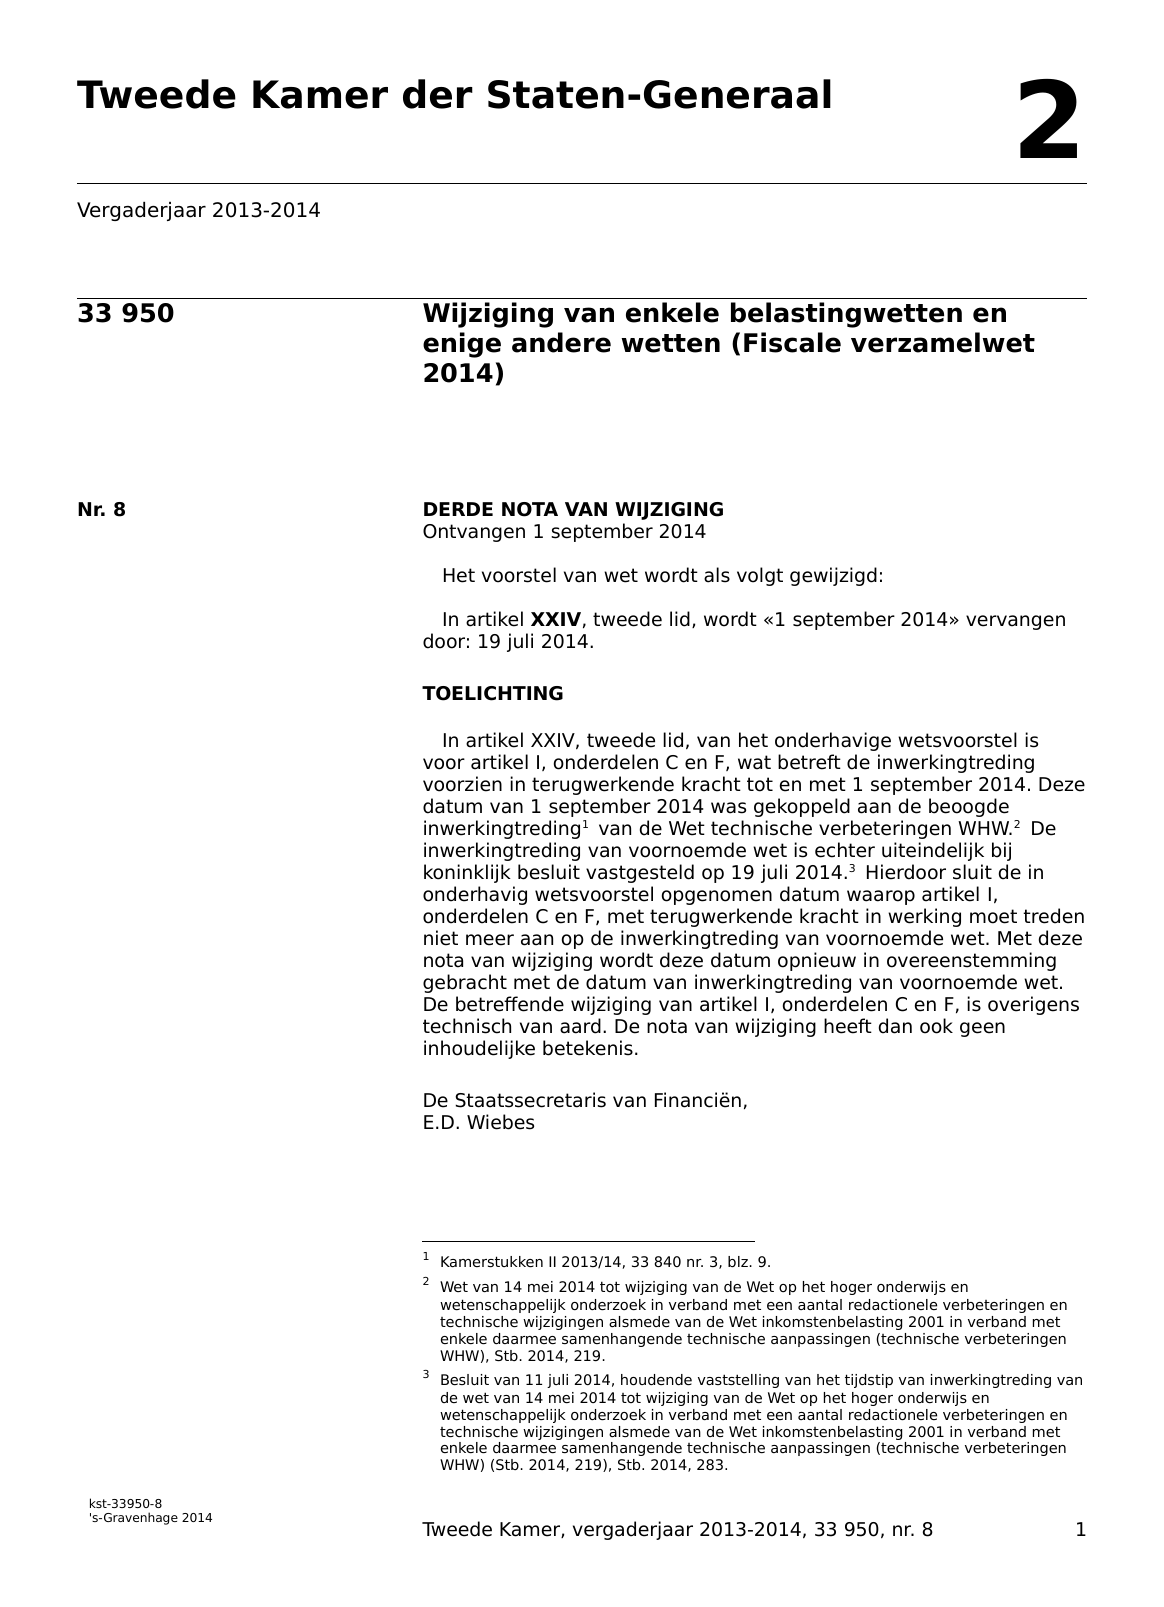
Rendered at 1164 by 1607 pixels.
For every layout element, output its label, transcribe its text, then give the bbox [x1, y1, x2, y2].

text Kamerstukken II 2013/14, 33 840 nr. 3, blz. 9. [422, 1250, 1087, 1272]
text De Staatssecretaris van Financiën, E.D. Wiebes [422, 1090, 1087, 1134]
table_cell Vergaderjaar 2013-2014 [77, 184, 1087, 298]
text 's-Gravenhage 2014 [88, 1511, 323, 1525]
table_header Tweede Kamer der Staten-Generaal [77, 59, 886, 183]
text Besluit van 11 juli 2014, houdende vaststelling van het tijdstip van inwerkingtreding van de wet van 14 mei 2014 tot wijziging van de Wet op het hoger onderwijs en wetenschappelijk onderzoek in verband met een aantal redactionele verbeteringen en technische wijzigingen alsmede van de Wet inkomstenbelasting 2001 in verband met enkele daarmee samenhangende technische aanpassingen (technische verbeteringen WHW) (Stb. 2014, 219), Stb. 2014, 283. [422, 1368, 1087, 1474]
subtitle 33 950 Wijziging van enkele belastingwetten en enige andere wetten (Fiscale verzamelwet 2014) [77, 299, 1087, 388]
text Ontvangen 1 september 2014 [422, 521, 1087, 543]
text Het voorstel van wet wordt als volgt gewijzigd: [422, 565, 1087, 587]
text In artikel XXIV, tweede lid, van het onderhavige wetsvoorstel is voor artikel I, onderdelen C en F, wat betreft de inwerkingtreding voorzien in terugwerkende kracht tot en met 1 september 2014. Deze datum van 1 september 2014 was gekoppeld aan de beoogde inwerkingtreding van de Wet technische verbeteringen WHW. De inwerkingtreding van voornoemde wet is echter uiteindelijk bij koninklijk besluit vastgesteld op 19 juli 2014. Hierdoor sluit de in onderhavig wetsvoorstel opgenomen datum waarop artikel I, onderdelen C en F, met terugwerkende kracht in werking moet treden niet meer aan op de inwerkingtreding van voornoemde wet. Met deze nota van wijziging wordt deze datum opnieuw in overeenstemming gebracht met de datum van inwerkingtreding van voornoemde wet. De betreffende wijziging van artikel I, onderdelen C en F, is overigens technisch van aard. De nota van wijziging heeft dan ook geen inhoudelijke betekenis. [422, 730, 1087, 1060]
text kst-33950-8 [88, 1497, 323, 1511]
subtitle Nr. 8 DERDE NOTA VAN WIJZIGING [77, 499, 1087, 521]
subtitle TOELICHTING [422, 683, 1087, 705]
text Wet van 14 mei 2014 tot wijziging van de Wet op het hoger onderwijs en wetenschappelijk onderzoek in verband met een aantal redactionele verbeteringen en technische wijzigingen alsmede van de Wet inkomstenbelasting 2001 in verband met enkele daarmee samenhangende technische aanpassingen (technische verbeteringen WHW), Stb. 2014, 219. [422, 1275, 1087, 1365]
table_header 2 [886, 59, 1087, 183]
text In artikel XXIV, tweede lid, wordt «1 september 2014» vervangen door: 19 juli 2014. [422, 609, 1087, 653]
